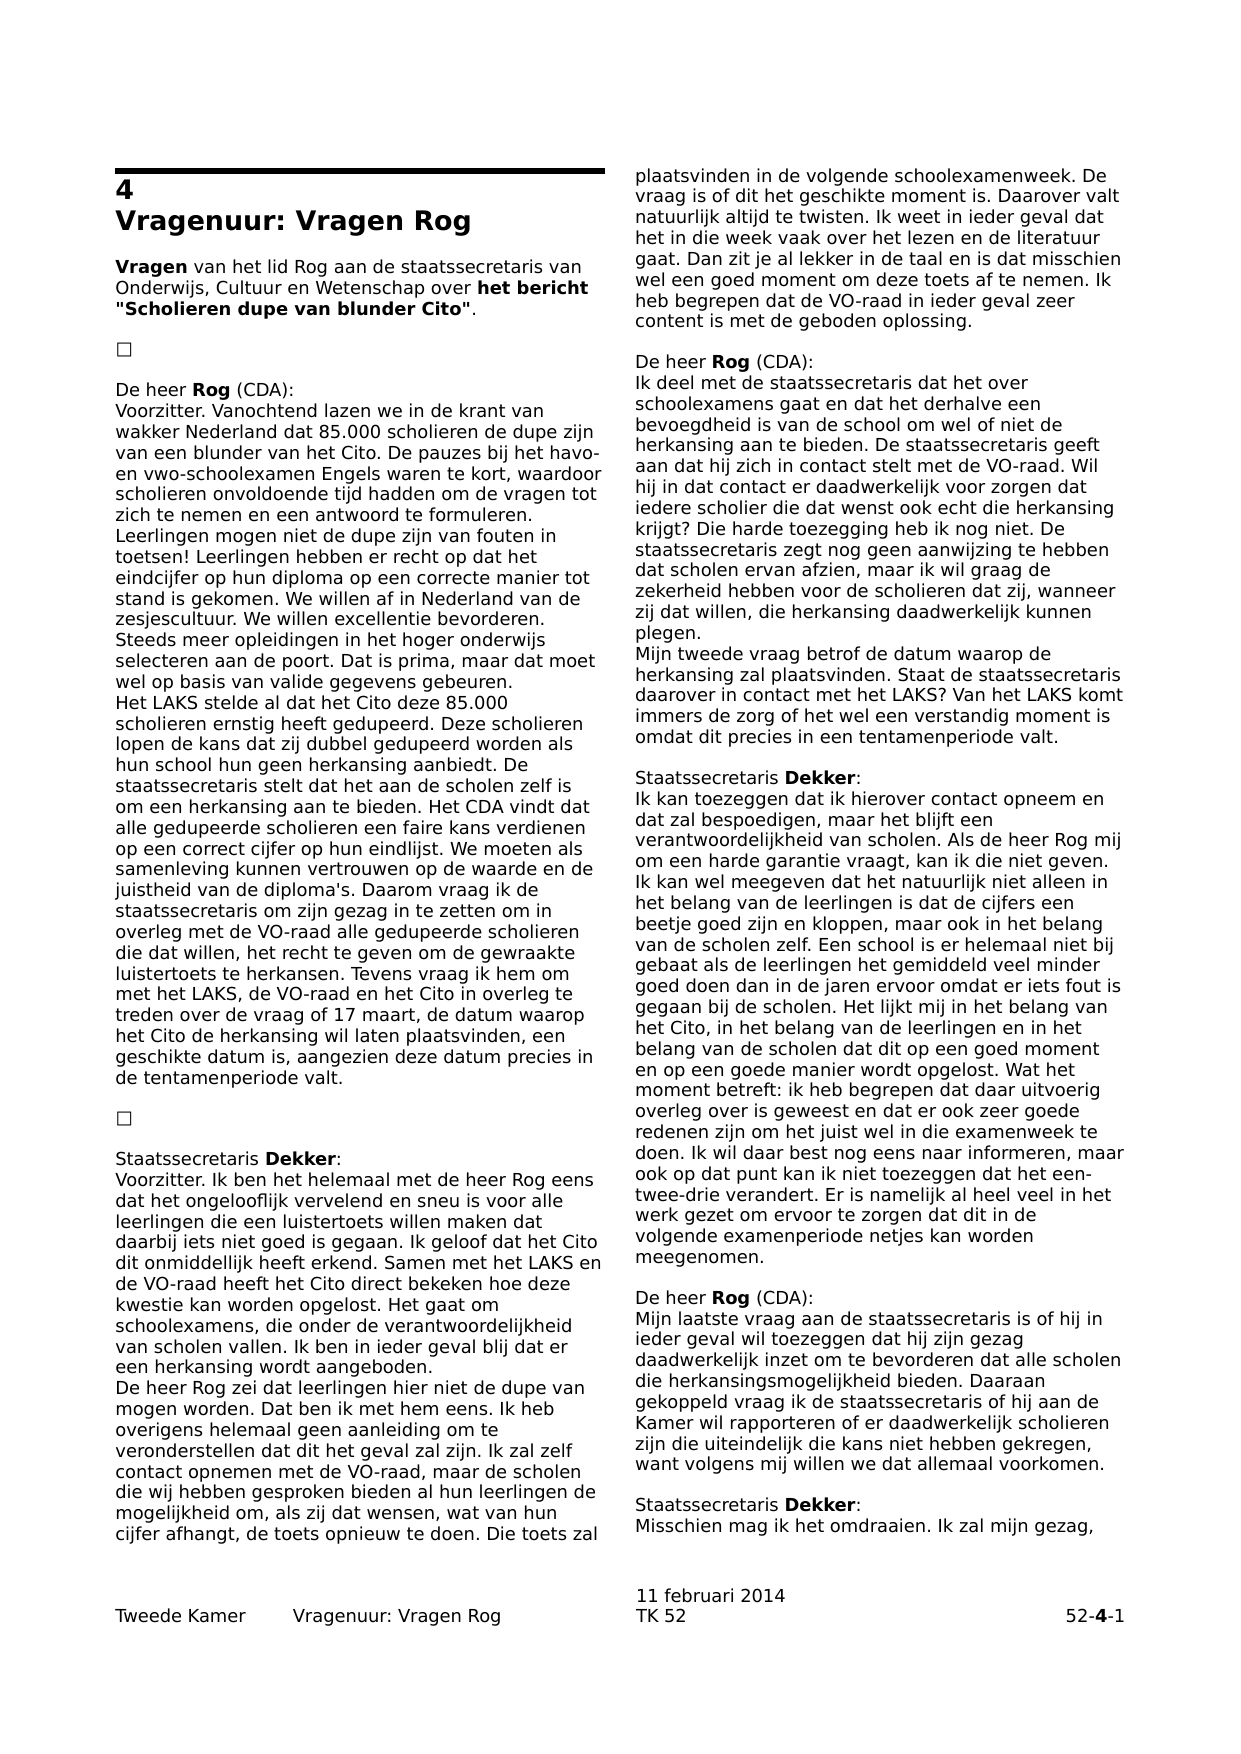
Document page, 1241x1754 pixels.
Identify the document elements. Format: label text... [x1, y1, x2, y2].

text De heer Rog (CDA): [115, 380, 605, 401]
text Het LAKS stelde al dat het Cito deze 85.000 scholieren ernstig heeft gedupeerd. Deze scholieren lopen de kans dat zij dubbel gedupeerd worden als hun school hun geen herkansing aanbiedt. De staatssecretaris stelt dat het aan de scholen zelf is om een herkansing aan te bieden. Het CDA vindt dat alle gedupeerde scholieren een faire kans verdienen op een correct cijfer op hun eindlijst. We moeten als samenleving kunnen vertrouwen op de waarde en de juistheid van de diploma's. Daarom vraag ik de staatssecretaris om zijn gezag in te zetten om in overleg met de VO-raad alle gedupeerde scholieren die dat willen, het recht te geven om de gewraakte luistertoets te herkansen. Tevens vraag ik hem om met het LAKS, de VO-raad en het Cito in overleg te treden over de vraag of 17 maart, de datum waarop het Cito de herkansing wil laten plaatsvinden, een geschikte datum is, aangezien deze datum precies in de tentamenperiode valt. [115, 692, 605, 1088]
text Mijn laatste vraag aan de staatssecretaris is of hij in ieder geval wil toezeggen dat hij zijn gezag daadwerkelijk inzet om te bevorderen dat alle scholen die herkansingsmogelijkheid bieden. Daaraan gekoppeld vraag ik de staatssecretaris of hij aan de Kamer wil rapporteren of er daadwerkelijk scholieren zijn die uiteindelijk die kans niet hebben gekregen, want volgens mij willen we dat allemaal voorkomen. [635, 1308, 1125, 1475]
text ⬜ [115, 339, 605, 360]
text Voorzitter. Ik ben het helemaal met de heer Rog eens dat het ongelooflijk vervelend en sneu is voor alle leerlingen die een luistertoets willen maken dat daarbij iets niet goed is gegaan. Ik geloof dat het Cito dit onmiddellijk heeft erkend. Samen met het LAKS en de VO-raad heeft het Cito direct bekeken hoe deze kwestie kan worden opgelost. Het gaat om schoolexamens, die onder de verantwoordelijkheid van scholen vallen. Ik ben in ieder geval blij dat er een herkansing wordt aangeboden. [115, 1170, 605, 1378]
text Staatssecretaris Dekker: [115, 1149, 605, 1170]
text plaatsvinden in de volgende schoolexamenweek. De vraag is of dit het geschikte moment is. Daarover valt natuurlijk altijd te twisten. Ik weet in ieder geval dat het in die week vaak over het lezen en de literatuur gaat. Dan zit je al lekker in de taal en is dat misschien wel een goed moment om deze toets af te nemen. Ik heb begrepen dat de VO-raad in ieder geval zeer content is met de geboden oplossing. [635, 165, 1125, 332]
text Voorzitter. Vanochtend lazen we in de krant van wakker Nederland dat 85.000 scholieren de dupe zijn van een blunder van het Cito. De pauzes bij het havo- en vwo-schoolexamen Engels waren te kort, waardoor scholieren onvoldoende tijd hadden om de vragen tot zich te nemen en een antwoord te formuleren. Leerlingen mogen niet de dupe zijn van fouten in toetsen! Leerlingen hebben er recht op dat het eindcijfer op hun diploma op een correcte manier tot stand is gekomen. We willen af in Nederland van de zesjescultuur. We willen excellentie bevorderen. Steeds meer opleidingen in het hoger onderwijs selecteren aan de poort. Dat is prima, maar dat moet wel op basis van valide gegevens gebeuren. [115, 401, 605, 692]
text Ik kan toezeggen dat ik hierover contact opneem en dat zal bespoedigen, maar het blijft een verantwoordelijkheid van scholen. Als de heer Rog mij om een harde garantie vraagt, kan ik die niet geven. Ik kan wel meegeven dat het natuurlijk niet alleen in het belang van de leerlingen is dat de cijfers een beetje goed zijn en kloppen, maar ook in het belang van de scholen zelf. Een school is er helemaal niet bij gebaat als de leerlingen het gemiddeld veel minder goed doen dan in de jaren ervoor omdat er iets fout is gegaan bij de scholen. Het lijkt mij in het belang van het Cito, in het belang van de leerlingen en in het belang van de scholen dat dit op een goed moment en op een goede manier wordt opgelost. Wat het moment betreft: ik heb begrepen dat daar uitvoerig overleg over is geweest en dat er ook zeer goede redenen zijn om het juist wel in die examenweek te doen. Ik wil daar best nog eens naar informeren, maar ook op dat punt kan ik niet toezeggen dat het een-twee-drie verandert. Er is namelijk al heel veel in het werk gezet om ervoor te zorgen dat dit in de volgende examenperiode netjes kan worden meegenomen. [635, 788, 1125, 1268]
text De heer Rog (CDA): [635, 1288, 1125, 1308]
title 4 Vragenuur: Vragen Rog [115, 174, 605, 237]
text ⬜ [115, 1108, 605, 1129]
text Vragen van het lid Rog aan de staatssecretaris van Onderwijs, Cultuur en Wetenschap over het bericht "Scholieren dupe van blunder Cito". [115, 257, 605, 319]
text Ik deel met de staatssecretaris dat het over schoolexamens gaat en dat het derhalve een bevoegdheid is van de school om wel of niet de herkansing aan te bieden. De staatssecretaris geeft aan dat hij zich in contact stelt met de VO-raad. Wil hij in dat contact er daadwerkelijk voor zorgen dat iedere scholier die dat wenst ook echt die herkansing krijgt? Die harde toezegging heb ik nog niet. De staatssecretaris zegt nog geen aanwijzing te hebben dat scholen ervan afzien, maar ik wil graag de zekerheid hebben voor de scholieren dat zij, wanneer zij dat willen, die herkansing daadwerkelijk kunnen plegen. [635, 373, 1125, 643]
text Staatssecretaris Dekker: [635, 768, 1125, 788]
text De heer Rog (CDA): [635, 352, 1125, 373]
text Staatssecretaris Dekker: [635, 1495, 1125, 1516]
text De heer Rog zei dat leerlingen hier niet de dupe van mogen worden. Dat ben ik met hem eens. Ik heb overigens helemaal geen aanleiding om te veronderstellen dat dit het geval zal zijn. Ik zal zelf contact opnemen met de VO-raad, maar de scholen die wij hebben gesproken bieden al hun leerlingen de mogelijkheid om, als zij dat wensen, wat van hun cijfer afhangt, de toets opnieuw te doen. Die toets zal [115, 1378, 605, 1545]
text Mijn tweede vraag betrof de datum waarop de herkansing zal plaatsvinden. Staat de staatssecretaris daarover in contact met het LAKS? Van het LAKS komt immers de zorg of het wel een verstandig moment is omdat dit precies in een tentamenperiode valt. [635, 643, 1125, 748]
text Misschien mag ik het omdraaien. Ik zal mijn gezag, [635, 1516, 1125, 1537]
